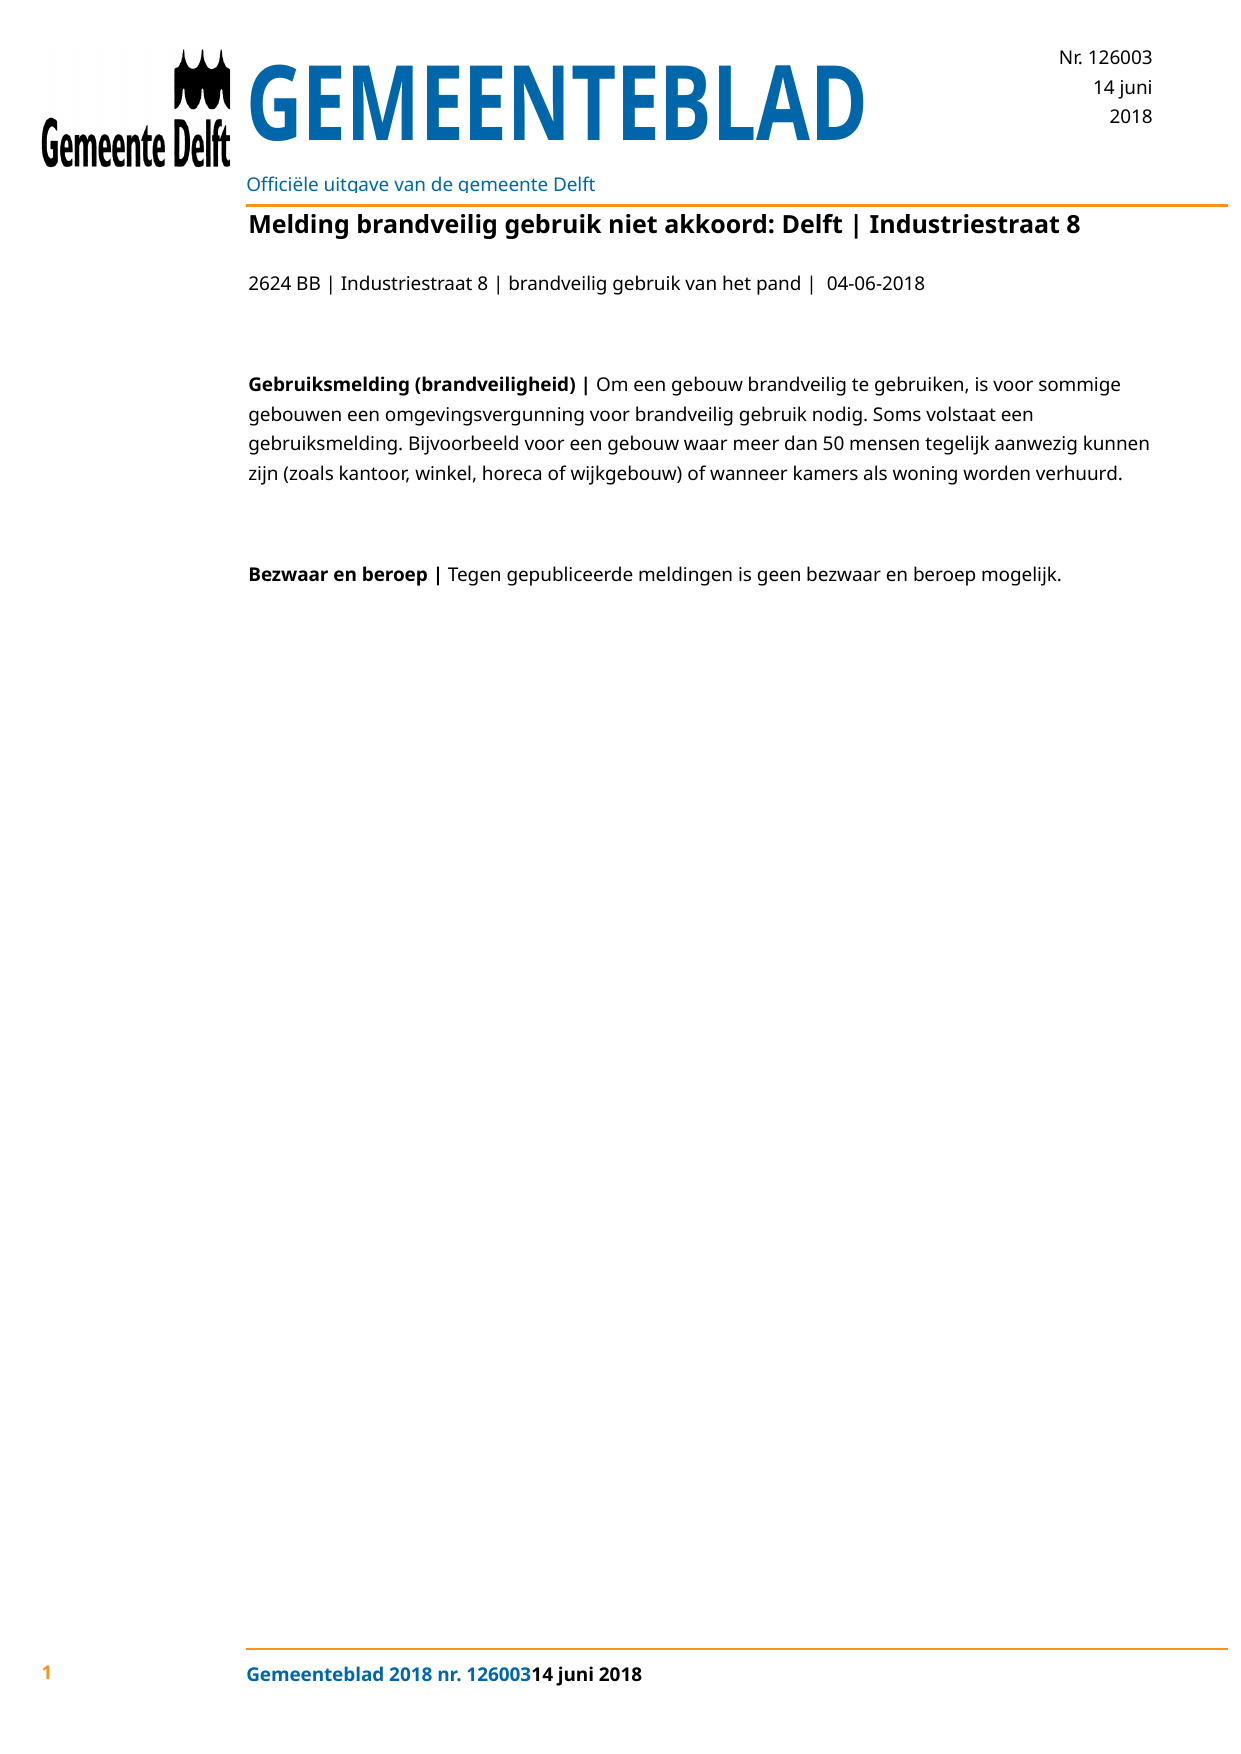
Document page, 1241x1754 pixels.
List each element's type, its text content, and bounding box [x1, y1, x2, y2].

text Melding brandveilig gebruik niet akkoord: Delft | Industriestraat 8 [248, 207, 1152, 241]
text 2624 BB | Industriestraat 8 | brandveilig gebruik van het pand | 04-06-2018 [248, 270, 1152, 296]
text Bezwaar en beroep | Tegen gepubliceerde meldingen is geen bezwaar en beroep mogelijk. [248, 561, 1152, 586]
text Gebruiksmelding (brandveiligheid) | Om een gebouw brandveilig te gebruiken, is voor sommige gebouwen een omgevingsvergunning voor brandveilig gebruik nodig. Soms volstaat een gebruiksmelding. Bijvoorbeeld voor een gebouw waar meer dan 50 mensen tegelijk aanwezig kunnen zijn (zoals kantoor, winkel, horeca of wijkgebouw) of wanneer kamers als woning worden verhuurd. [248, 371, 1152, 486]
picture [41, 47, 231, 172]
